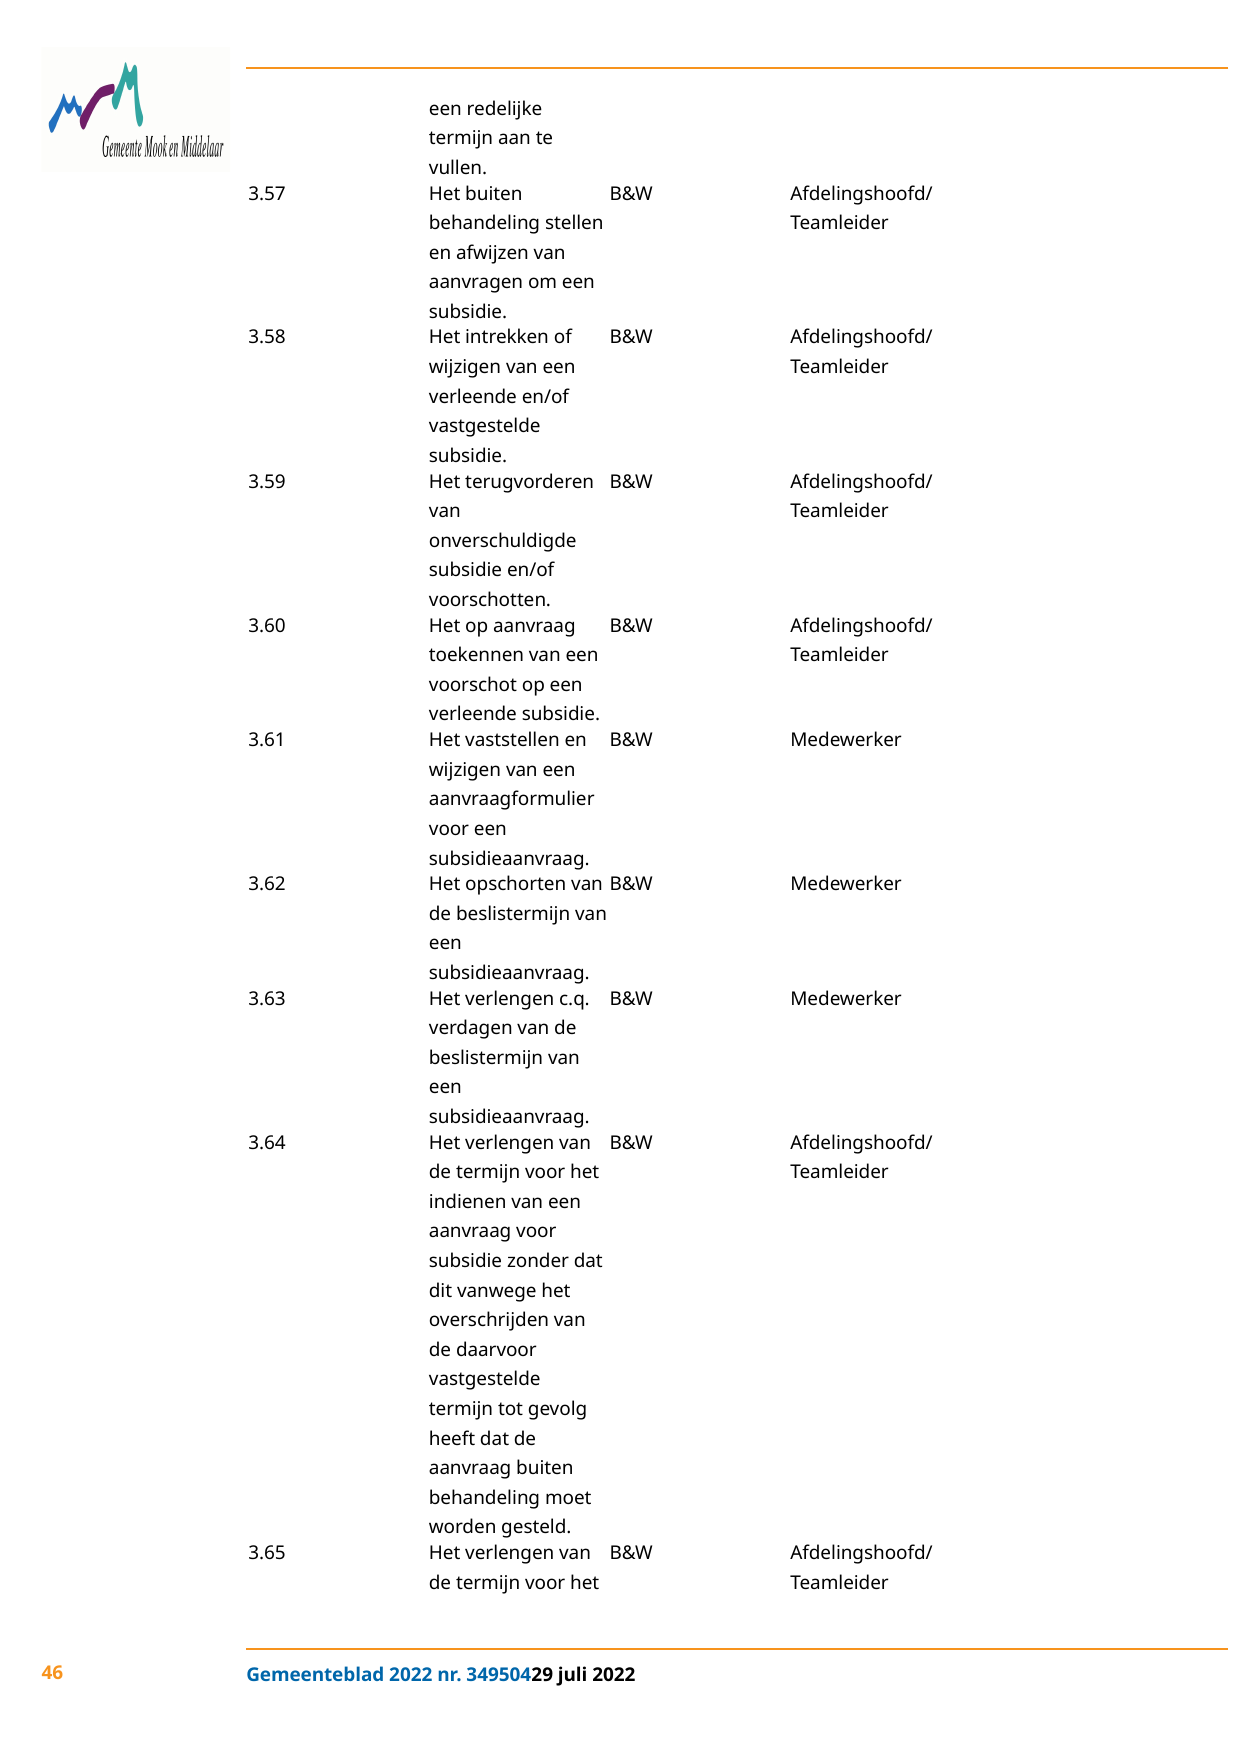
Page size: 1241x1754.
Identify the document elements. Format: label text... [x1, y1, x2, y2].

table_cell [971, 95, 1152, 180]
table_cell 3.62 [248, 870, 429, 985]
table_cell B&W [609, 1539, 790, 1594]
table_cell [971, 870, 1152, 985]
table_cell Afdelingshoofd/ Teamleider [790, 1539, 971, 1594]
table_cell 3.57 [248, 180, 429, 324]
table_cell Afdelingshoofd/ Teamleider [790, 1129, 971, 1539]
table_cell een redelijke termijn aan te vullen. [429, 95, 609, 180]
table_cell 3.60 [248, 612, 429, 726]
table_cell 3.59 [248, 468, 429, 612]
table_cell 3.64 [248, 1129, 429, 1539]
table_cell Afdelingshoofd/ Teamleider [790, 468, 971, 612]
table_cell B&W [609, 180, 790, 324]
table_cell B&W [609, 726, 790, 870]
table_cell [971, 324, 1152, 468]
table_cell 3.58 [248, 324, 429, 468]
table_cell [971, 612, 1152, 726]
table_cell B&W [609, 1129, 790, 1539]
table_cell [971, 1129, 1152, 1539]
table_cell Het verlengen van de termijn voor het [429, 1539, 609, 1594]
table_cell [971, 726, 1152, 870]
table_cell Afdelingshoofd/ Teamleider [790, 180, 971, 324]
table_cell 3.65 [248, 1539, 429, 1594]
table_cell [609, 95, 790, 180]
table_cell B&W [609, 870, 790, 985]
table_cell [248, 95, 429, 180]
table_cell B&W [609, 985, 790, 1129]
table_cell Het opschorten van de beslistermijn van een subsidieaanvraag. [429, 870, 609, 985]
table_cell B&W [609, 324, 790, 468]
table_cell Het verlengen c.q. verdagen van de beslistermijn van een subsidieaanvraag. [429, 985, 609, 1129]
picture [41, 47, 231, 172]
table_cell 3.63 [248, 985, 429, 1129]
table_cell Het op aanvraag toekennen van een voorschot op een verleende subsidie. [429, 612, 609, 726]
table_cell Medewerker [790, 985, 971, 1129]
table_cell 3.61 [248, 726, 429, 870]
table_cell Het intrekken of wijzigen van een verleende en/of vastgestelde subsidie. [429, 324, 609, 468]
table_cell [971, 468, 1152, 612]
table_cell Medewerker [790, 870, 971, 985]
table_cell Afdelingshoofd/ Teamleider [790, 612, 971, 726]
table_cell Het verlengen van de termijn voor het indienen van een aanvraag voor subsidie zonder dat dit vanwege het overschrijden van de daarvoor vastgestelde termijn tot gevolg heeft dat de aanvraag buiten behandeling moet worden gesteld. [429, 1129, 609, 1539]
table_cell [790, 95, 971, 180]
table_cell [971, 180, 1152, 324]
table_cell Afdelingshoofd/ Teamleider [790, 324, 971, 468]
table_cell Het terugvorderen van onverschuldigde subsidie en/of voorschotten. [429, 468, 609, 612]
table_cell B&W [609, 468, 790, 612]
table_cell Medewerker [790, 726, 971, 870]
table_cell [971, 985, 1152, 1129]
table_cell B&W [609, 612, 790, 726]
table_cell [971, 1539, 1152, 1594]
table_cell Het vaststellen en wijzigen van een aanvraagformulier voor een subsidieaanvraag. [429, 726, 609, 870]
table_cell Het buiten behandeling stellen en afwijzen van aanvragen om een subsidie. [429, 180, 609, 324]
